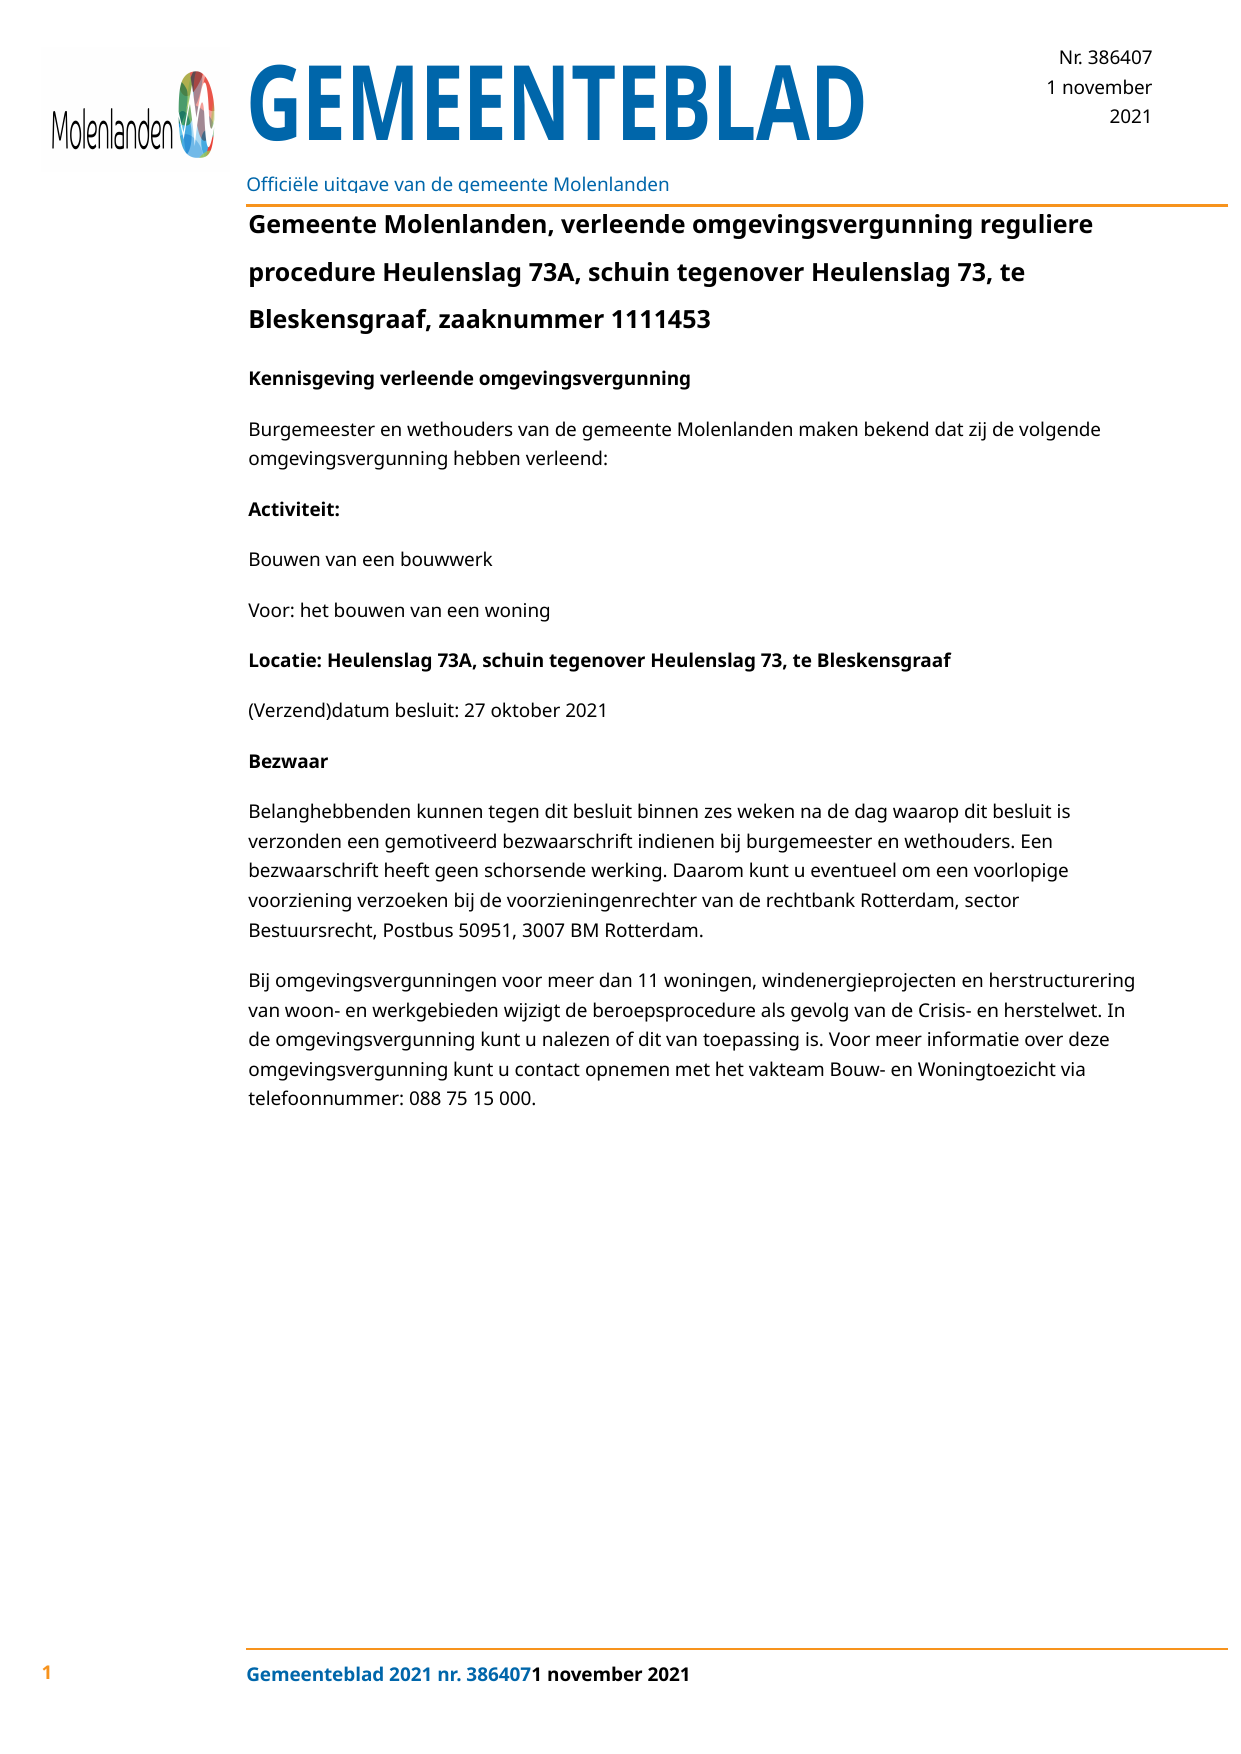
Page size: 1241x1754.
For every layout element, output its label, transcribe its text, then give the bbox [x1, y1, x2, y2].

text Belanghebbenden kunnen tegen dit besluit binnen zes weken na de dag waarop dit besluit is verzonden een gemotiveerd bezwaarschrift indienen bij burgemeester en wethouders. Een bezwaarschrift heeft geen schorsende werking. Daarom kunt u eventueel om een voorlopige voorziening verzoeken bij de voorzieningenrechter van de rechtbank Rotterdam, sector Bestuursrecht, Postbus 50951, 3007 BM Rotterdam. [248, 798, 1152, 942]
text Locatie: Heulenslag 73A, schuin tegenover Heulenslag 73, te Bleskensgraaf [248, 647, 1152, 673]
text (Verzend)datum besluit: 27 oktober 2021 [248, 698, 1152, 723]
text Bezwaar [248, 748, 1152, 774]
picture [41, 47, 231, 172]
text Bouwen van een bouwwerk [248, 546, 1152, 572]
text Burgemeester en wethouders van de gemeente Molenlanden maken bekend dat zij de volgende omgevingsvergunning hebben verleend: [248, 416, 1152, 471]
text Kennisgeving verleende omgevingsvergunning [248, 366, 1152, 391]
text Gemeente Molenlanden, verleende omgevingsvergunning reguliere procedure Heulenslag 73A, schuin tegenover Heulenslag 73, te Bleskensgraaf, zaaknummer 1111453 [248, 207, 1152, 336]
text Activiteit: [248, 496, 1152, 522]
text Bij omgevingsvergunningen voor meer dan 11 woningen, windenergieprojecten en herstructurering van woon- en werkgebieden wijzigt de beroepsprocedure als gevolg van de Crisis- en herstelwet. In de omgevingsvergunning kunt u nalezen of dit van toepassing is. Voor meer informatie over deze omgevingsvergunning kunt u contact opnemen met het vakteam Bouw- en Woningtoezicht via telefoonnummer: 088 75 15 000. [248, 967, 1152, 1111]
text Voor: het bouwen van een woning [248, 597, 1152, 622]
